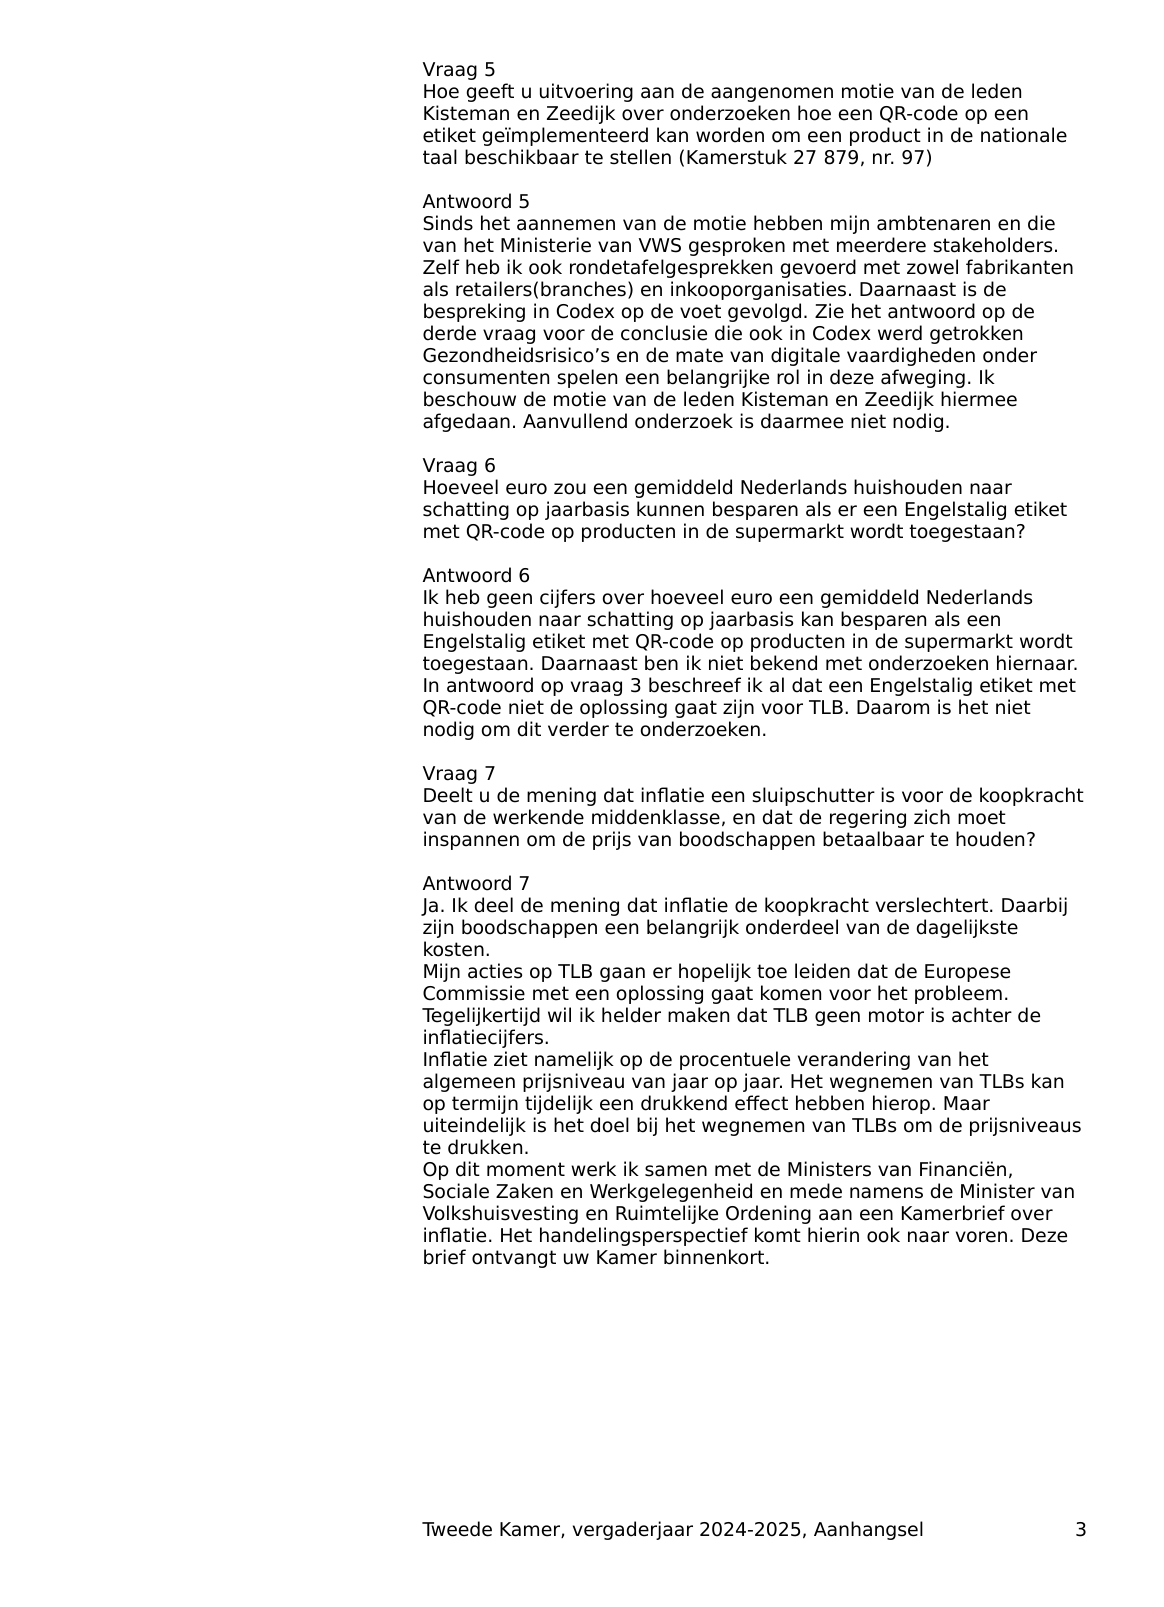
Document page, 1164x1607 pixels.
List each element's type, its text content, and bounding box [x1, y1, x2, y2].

text Vraag 5 [422, 59, 1087, 81]
text Vraag 7 [422, 763, 1087, 785]
text Op dit moment werk ik samen met de Ministers van Financiën, Sociale Zaken en Werkgelegenheid en mede namens de Minister van Volkshuisvesting en Ruimtelijke Ordening aan een Kamerbrief over inflatie. Het handelingsperspectief komt hierin ook naar voren. Deze brief ontvangt uw Kamer binnenkort. [422, 1159, 1087, 1269]
text Ik heb geen cijfers over hoeveel euro een gemiddeld Nederlands huishouden naar schatting op jaarbasis kan besparen als een Engelstalig etiket met QR-code op producten in de supermarkt wordt toegestaan. Daarnaast ben ik niet bekend met onderzoeken hiernaar. In antwoord op vraag 3 beschreef ik al dat een Engelstalig etiket met QR-code niet de oplossing gaat zijn voor TLB. Daarom is het niet nodig om dit verder te onderzoeken. [422, 587, 1087, 741]
text Sinds het aannemen van de motie hebben mijn ambtenaren en die van het Ministerie van VWS gesproken met meerdere stakeholders. Zelf heb ik ook rondetafelgesprekken gevoerd met zowel fabrikanten als retailers(branches) en inkooporganisaties. Daarnaast is de bespreking in Codex op de voet gevolgd. Zie het antwoord op de derde vraag voor de conclusie die ook in Codex werd getrokken Gezondheidsrisico’s en de mate van digitale vaardigheden onder consumenten spelen een belangrijke rol in deze afweging. Ik beschouw de motie van de leden Kisteman en Zeedijk hiermee afgedaan. Aanvullend onderzoek is daarmee niet nodig. [422, 213, 1087, 433]
text Ja. Ik deel de mening dat inflatie de koopkracht verslechtert. Daarbij zijn boodschappen een belangrijk onderdeel van de dagelijkste kosten. [422, 895, 1087, 961]
text Deelt u de mening dat inflatie een sluipschutter is voor de koopkracht van de werkende middenklasse, en dat de regering zich moet inspannen om de prijs van boodschappen betaalbaar te houden? [422, 785, 1087, 851]
text Mijn acties op TLB gaan er hopelijk toe leiden dat de Europese Commissie met een oplossing gaat komen voor het probleem. Tegelijkertijd wil ik helder maken dat TLB geen motor is achter de inflatiecijfers. [422, 961, 1087, 1049]
text Antwoord 7 [422, 873, 1087, 895]
text Vraag 6 [422, 455, 1087, 477]
text Antwoord 5 [422, 191, 1087, 213]
text Inflatie ziet namelijk op de procentuele verandering van het algemeen prijsniveau van jaar op jaar. Het wegnemen van TLBs kan op termijn tijdelijk een drukkend effect hebben hierop. Maar uiteindelijk is het doel bij het wegnemen van TLBs om de prijsniveaus te drukken. [422, 1049, 1087, 1159]
text Antwoord 6 [422, 565, 1087, 587]
text Hoeveel euro zou een gemiddeld Nederlands huishouden naar schatting op jaarbasis kunnen besparen als er een Engelstalig etiket met QR-code op producten in de supermarkt wordt toegestaan? [422, 477, 1087, 543]
text Hoe geeft u uitvoering aan de aangenomen motie van de leden Kisteman en Zeedijk over onderzoeken hoe een QR-code op een etiket geïmplementeerd kan worden om een product in de nationale taal beschikbaar te stellen (Kamerstuk 27 879, nr. 97) [422, 81, 1087, 169]
